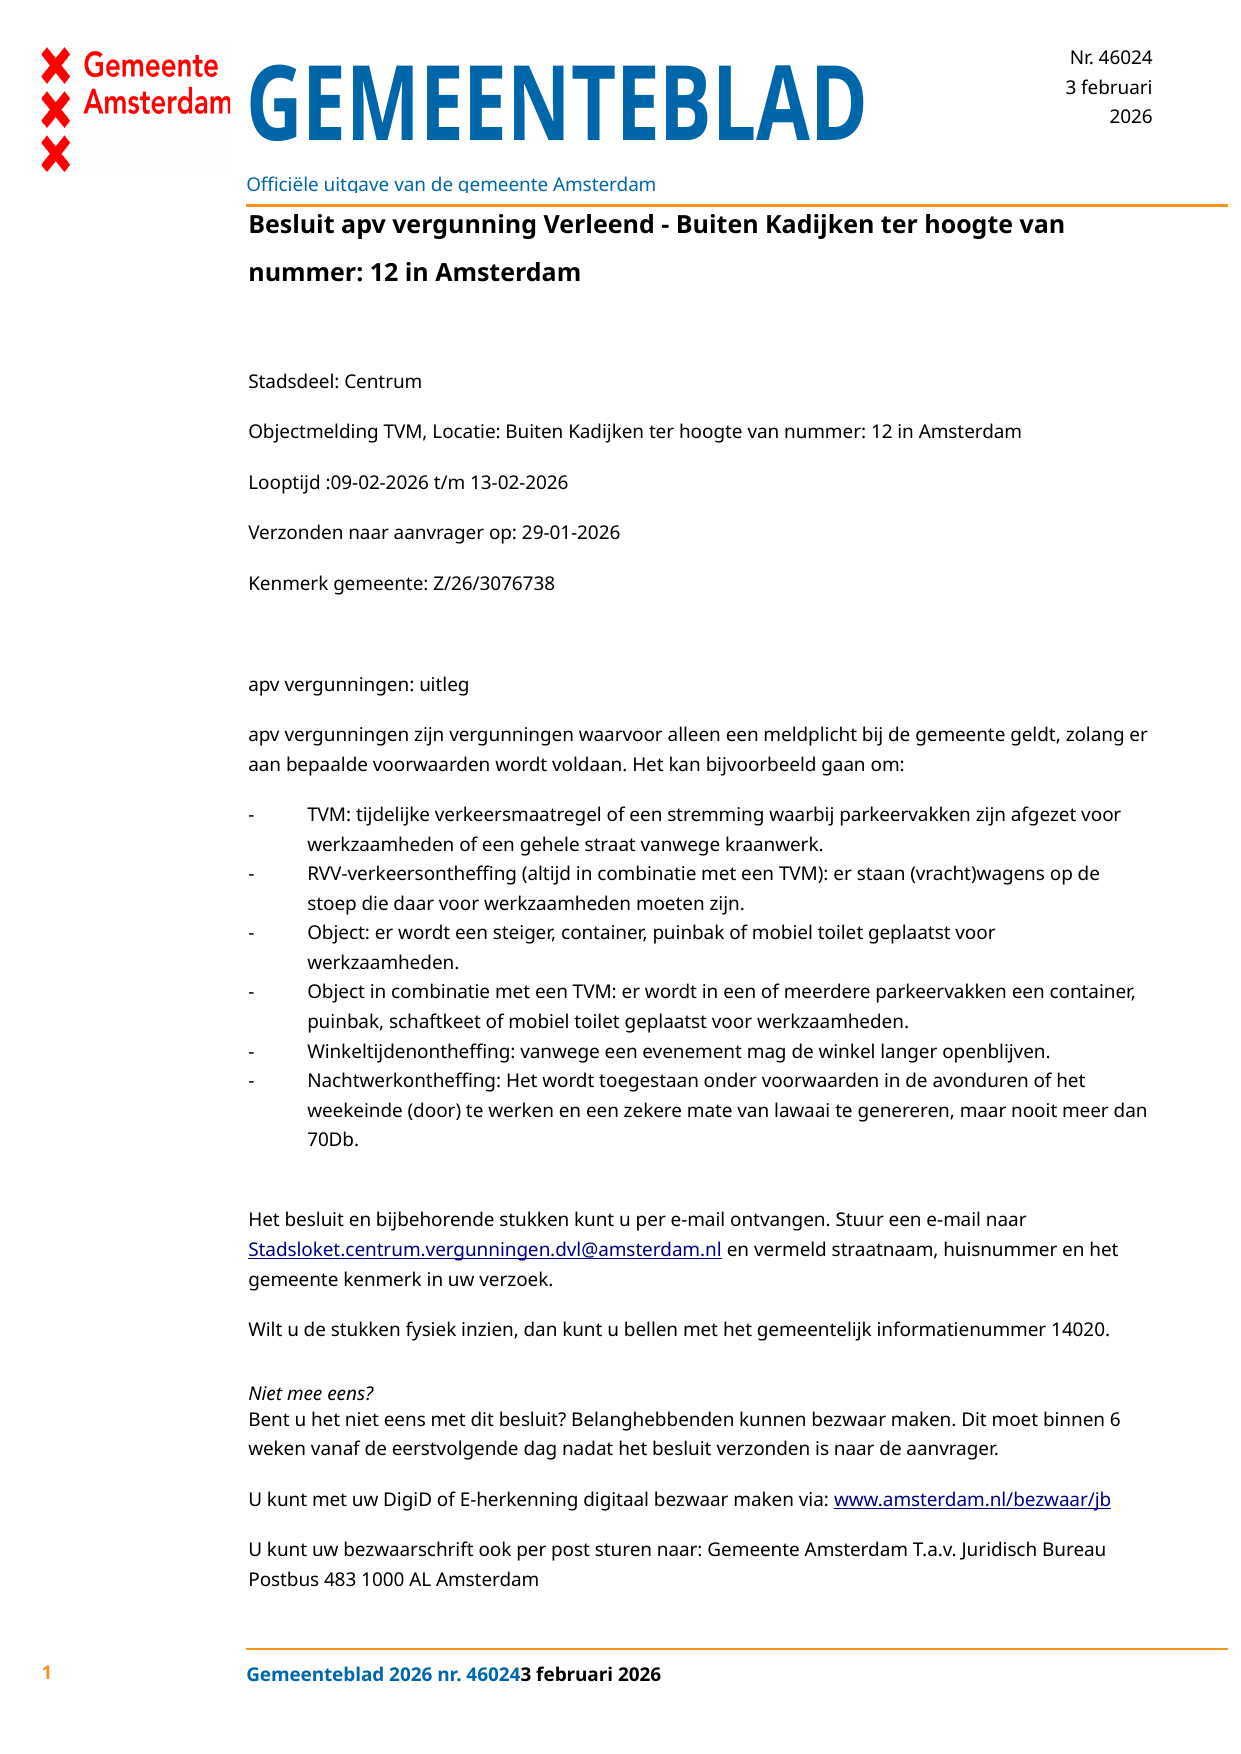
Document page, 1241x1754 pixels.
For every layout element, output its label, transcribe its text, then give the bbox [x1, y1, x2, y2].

text Niet mee eens? [248, 1380, 1152, 1406]
list TVM: tijdelijke verkeersmaatregel of een stremming waarbij parkeervakken zijn afgezet voor werkzaamheden of een gehele straat vanwege kraanwerk. [248, 801, 1152, 857]
text U kunt met uw DigiD of E-herkenning digitaal bezwaar maken via: www.amsterdam.nl/bezwaar/jb [248, 1486, 1152, 1512]
text apv vergunningen zijn vergunningen waarvoor alleen een meldplicht bij de gemeente geldt, zolang er aan bepaalde voorwaarden wordt voldaan. Het kan bijvoorbeeld gaan om: [248, 721, 1152, 777]
text apv vergunningen: uitleg [248, 671, 1152, 697]
text Kenmerk gemeente: Z/26/3076738 [248, 570, 1152, 596]
picture [41, 47, 231, 172]
text Verzonden naar aanvrager op: 29-01-2026 [248, 519, 1152, 545]
list Object in combinatie met een TVM: er wordt in een of meerdere parkeervakken een container, puinbak, schaftkeet of mobiel toilet geplaatst voor werkzaamheden. [248, 979, 1152, 1034]
text Het besluit en bijbehorende stukken kunt u per e-mail ontvangen. Stuur een e-mail naar Stadsloket.centrum.vergunningen.dvl@amsterdam.nl en vermeld straatnaam, huisnummer en het gemeente kenmerk in uw verzoek. [248, 1207, 1152, 1292]
list Nachtwerkontheffing: Het wordt toegestaan onder voorwaarden in de avonduren of het weekeinde (door) te werken en een zekere mate van lawaai te genereren, maar nooit meer dan 70Db. [248, 1067, 1152, 1152]
list Winkeltijdenontheffing: vanwege een evenement mag de winkel langer openblijven. [248, 1038, 1152, 1064]
list Object: er wordt een steiger, container, puinbak of mobiel toilet geplaatst voor werkzaamheden. [248, 919, 1152, 975]
text Objectmelding TVM, Locatie: Buiten Kadijken ter hoogte van nummer: 12 in Amsterdam [248, 419, 1152, 444]
list RVV-verkeersontheffing (altijd in combinatie met een TVM): er staan (vracht)wagens op de stoep die daar voor werkzaamheden moeten zijn. [248, 860, 1152, 916]
text Stadsdeel: Centrum [248, 368, 1152, 394]
text U kunt uw bezwaarschrift ook per post sturen naar: Gemeente Amsterdam T.a.v. Juridisch Bureau Postbus 483 1000 AL Amsterdam [248, 1536, 1152, 1592]
text Looptijd :09-02-2026 t/m 13-02-2026 [248, 469, 1152, 495]
text Besluit apv vergunning Verleend - Buiten Kadijken ter hoogte van nummer: 12 in Amsterdam [248, 207, 1152, 288]
text Bent u het niet eens met dit besluit? Belanghebbenden kunnen bezwaar maken. Dit moet binnen 6 weken vanaf de eerstvolgende dag nadat het besluit verzonden is naar de aanvrager. [248, 1406, 1152, 1461]
text Wilt u de stukken fysiek inzien, dan kunt u bellen met het gemeentelijk informatienummer 14020. [248, 1316, 1152, 1342]
